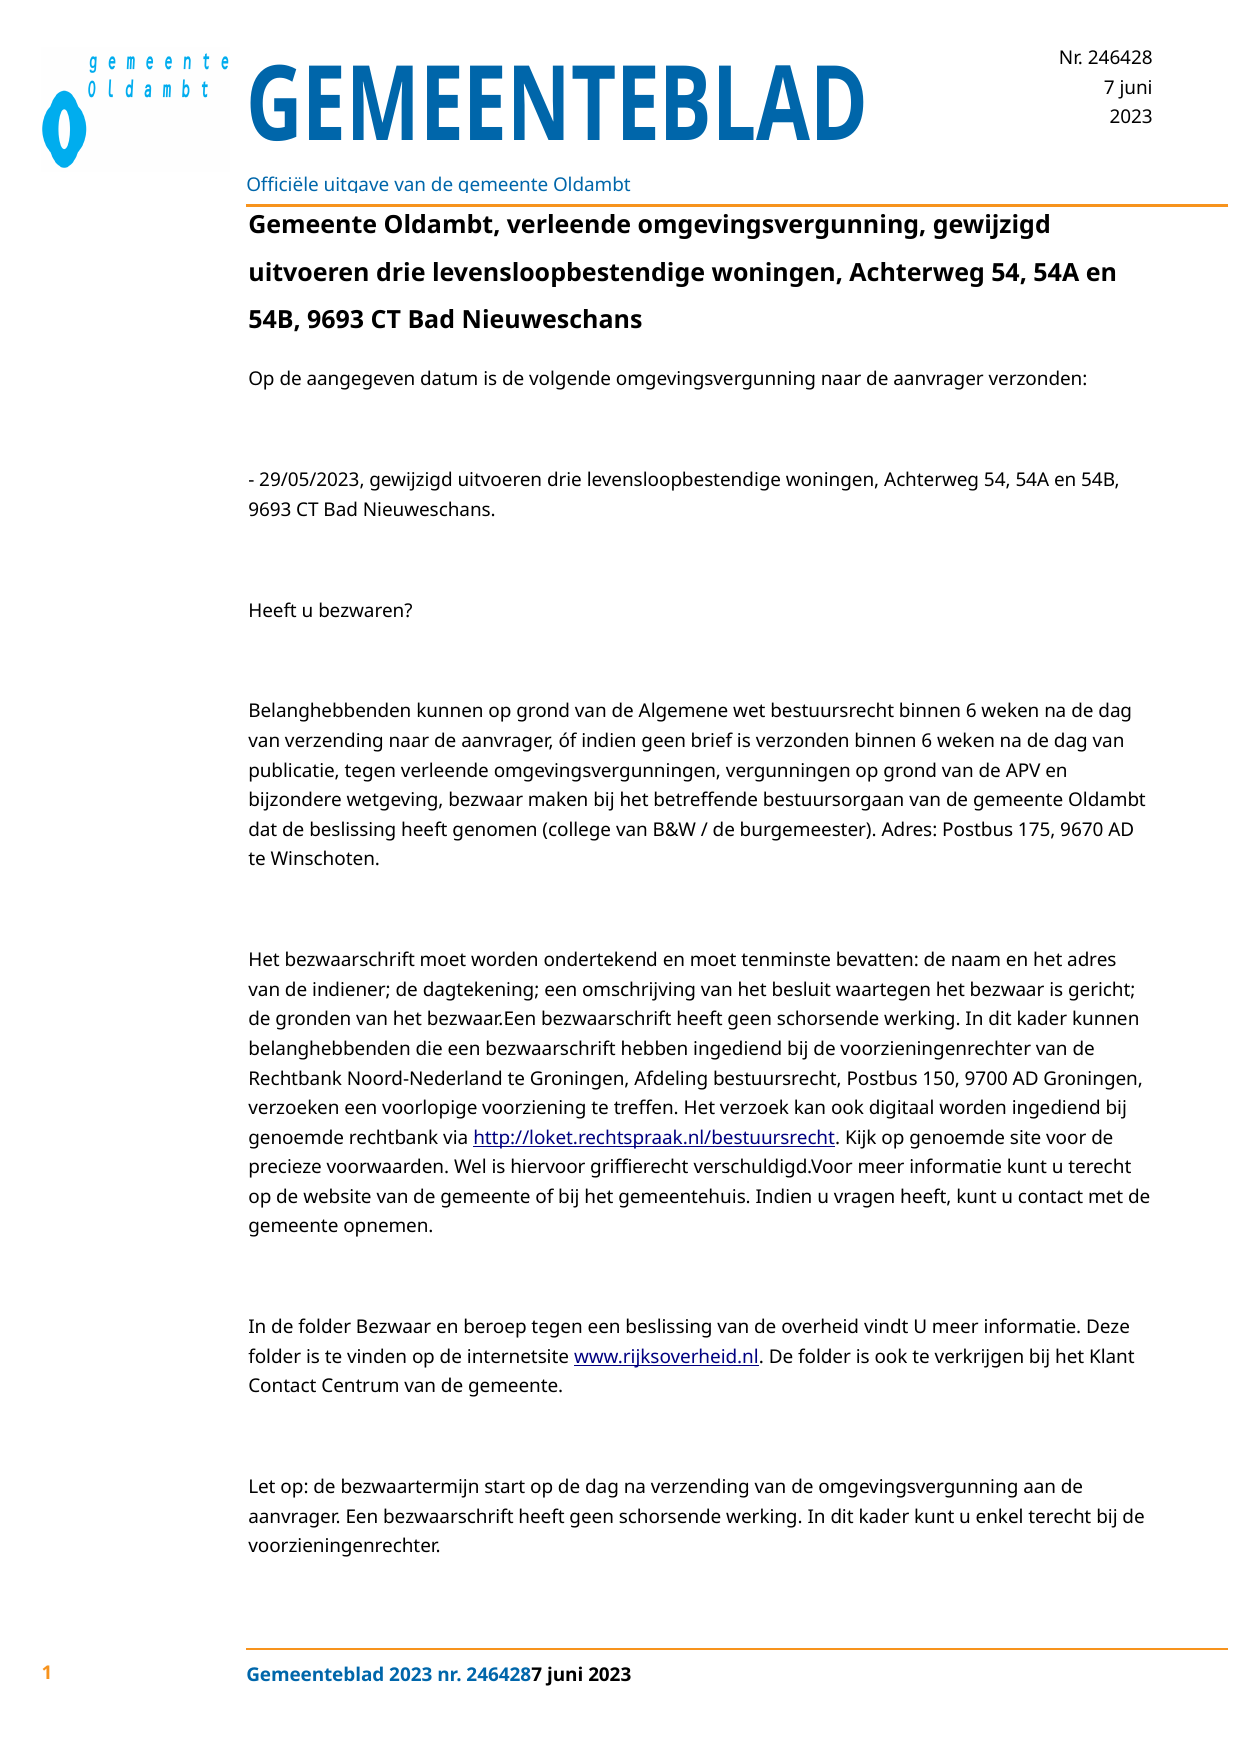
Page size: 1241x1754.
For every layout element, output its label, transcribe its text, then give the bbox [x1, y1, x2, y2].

text Heeft u bezwaren? [248, 597, 1152, 622]
text Op de aangegeven datum is de volgende omgevingsvergunning naar de aanvrager verzonden: [248, 366, 1152, 391]
picture [41, 47, 231, 172]
text Het bezwaarschrift moet worden ondertekend en moet tenminste bevatten: de naam en het adres van de indiener; de dagtekening; een omschrijving van het besluit waartegen het bezwaar is gericht; de gronden van het bezwaar.Een bezwaarschrift heeft geen schorsende werking. In dit kader kunnen belanghebbenden die een bezwaarschrift hebben ingediend bij de voorzieningenrechter van de Rechtbank Noord-Nederland te Groningen, Afdeling bestuursrecht, Postbus 150, 9700 AD Groningen, verzoeken een voorlopige voorziening te treffen. Het verzoek kan ook digitaal worden ingediend bij genoemde rechtbank via http://loket.rechtspraak.nl/bestuursrecht. Kijk op genoemde site voor de precieze voorwaarden. Wel is hiervoor griffierecht verschuldigd.Voor meer informatie kunt u terecht op de website van de gemeente of bij het gemeentehuis. Indien u vragen heeft, kunt u contact met de gemeente opnemen. [248, 946, 1152, 1238]
text Let op: de bezwaartermijn start op de dag na verzending van de omgevingsvergunning aan de aanvrager. Een bezwaarschrift heeft geen schorsende werking. In dit kader kunt u enkel terecht bij de voorzieningenrechter. [248, 1473, 1152, 1558]
text Belanghebbenden kunnen op grond van de Algemene wet bestuursrecht binnen 6 weken na de dag van verzending naar de aanvrager, óf indien geen brief is verzonden binnen 6 weken na de dag van publicatie, tegen verleende omgevingsvergunningen, vergunningen op grond van de APV en bijzondere wetgeving, bezwaar maken bij het betreffende bestuursorgaan van de gemeente Oldambt dat de beslissing heeft genomen (college van B&W / de burgemeester). Adres: Postbus 175, 9670 AD te Winschoten. [248, 698, 1152, 871]
text - 29/05/2023, gewijzigd uitvoeren drie levensloopbestendige woningen, Achterweg 54, 54A en 54B, 9693 CT Bad Nieuweschans. [248, 466, 1152, 522]
text Gemeente Oldambt, verleende omgevingsvergunning, gewijzigd uitvoeren drie levensloopbestendige woningen, Achterweg 54, 54A en 54B, 9693 CT Bad Nieuweschans [248, 207, 1152, 336]
text In de folder Bezwaar en beroep tegen een beslissing van de overheid vindt U meer informatie. Deze folder is te vinden op de internetsite www.rijksoverheid.nl. De folder is ook te verkrijgen bij het Klant Contact Centrum van de gemeente. [248, 1313, 1152, 1398]
